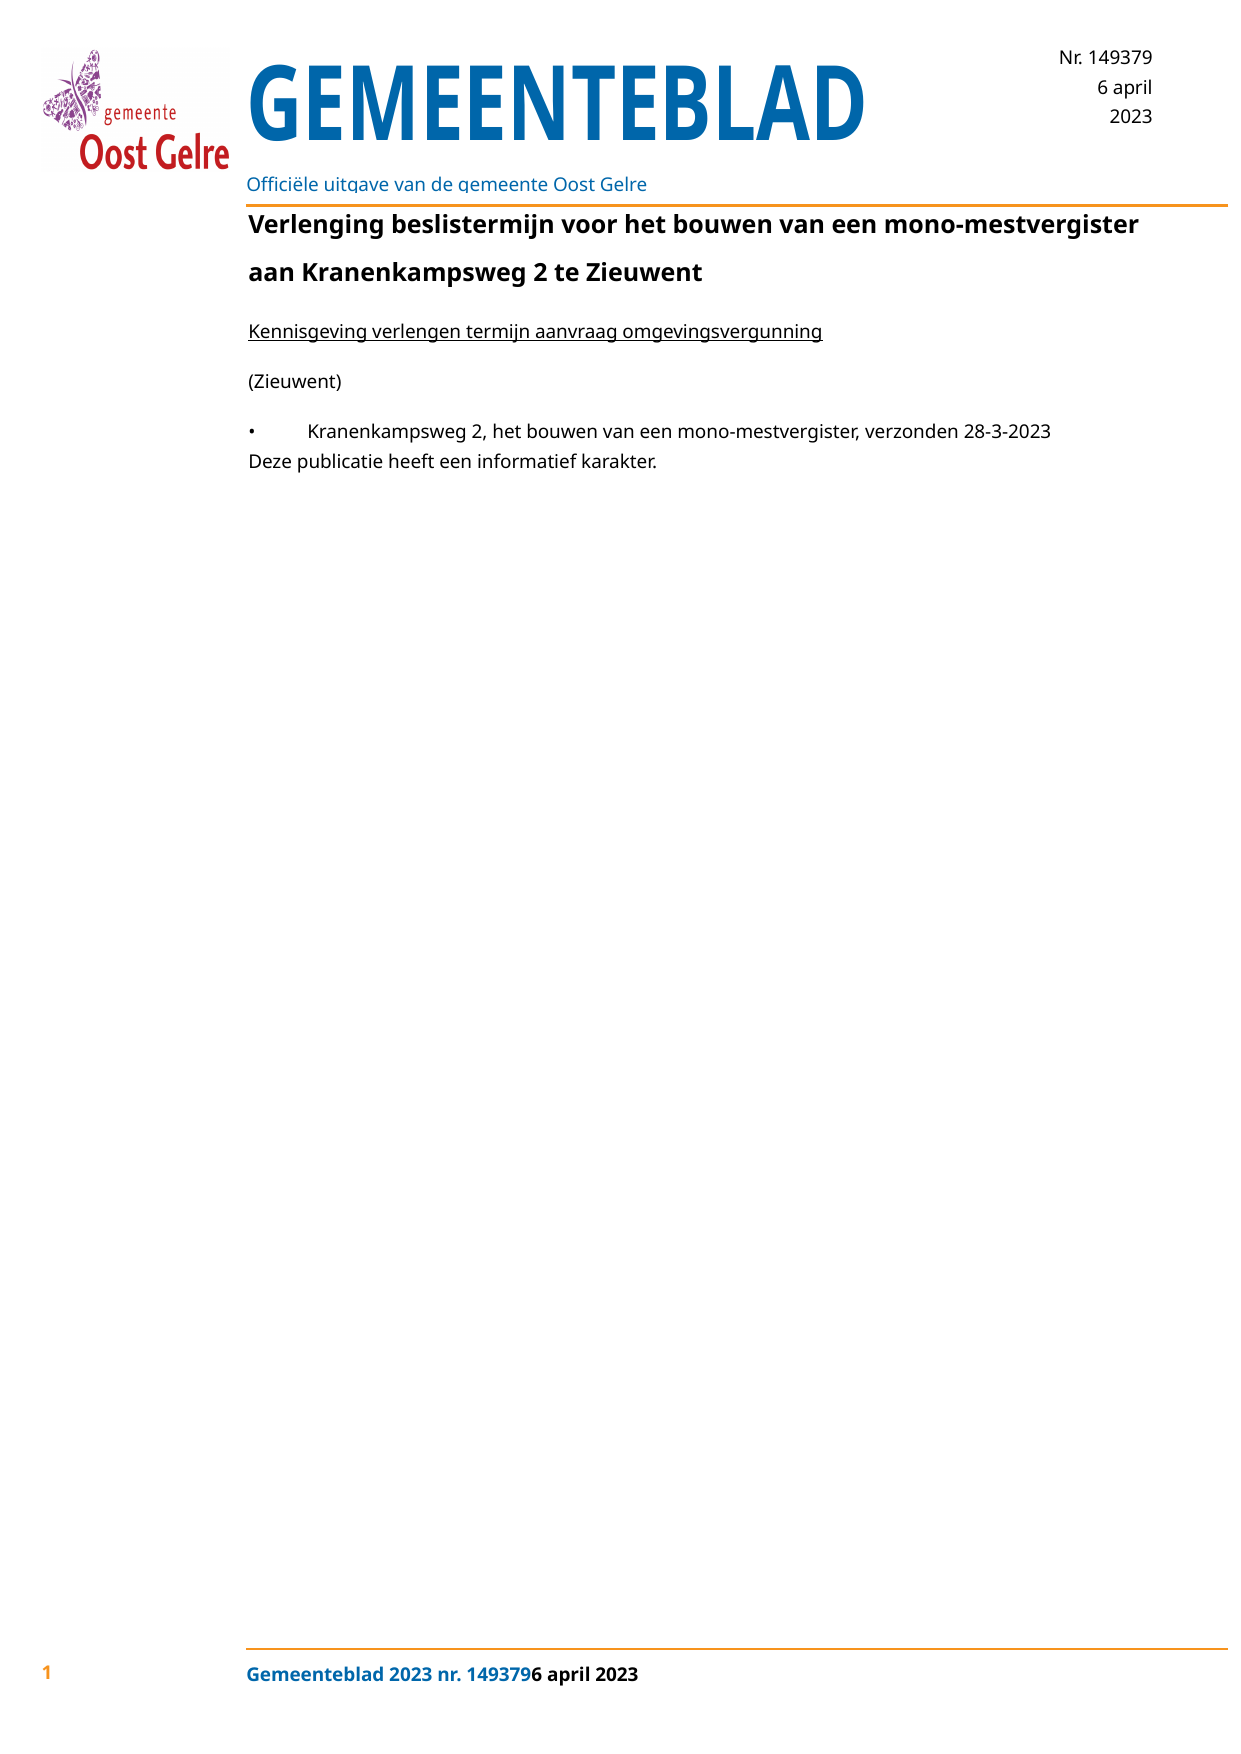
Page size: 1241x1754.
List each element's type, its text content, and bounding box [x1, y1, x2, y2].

text Kennisgeving verlengen termijn aanvraag omgevingsvergunning [248, 318, 1152, 344]
list Kranenkampsweg 2, het bouwen van een mono-mestvergister, verzonden 28-3-2023 [248, 419, 1152, 444]
text Verlenging beslistermijn voor het bouwen van een mono-mestvergister aan Kranenkampsweg 2 te Zieuwent [248, 207, 1152, 288]
text (Zieuwent) [248, 368, 1152, 394]
text Deze publicatie heeft een informatief karakter. [248, 448, 1152, 474]
picture [41, 47, 231, 172]
